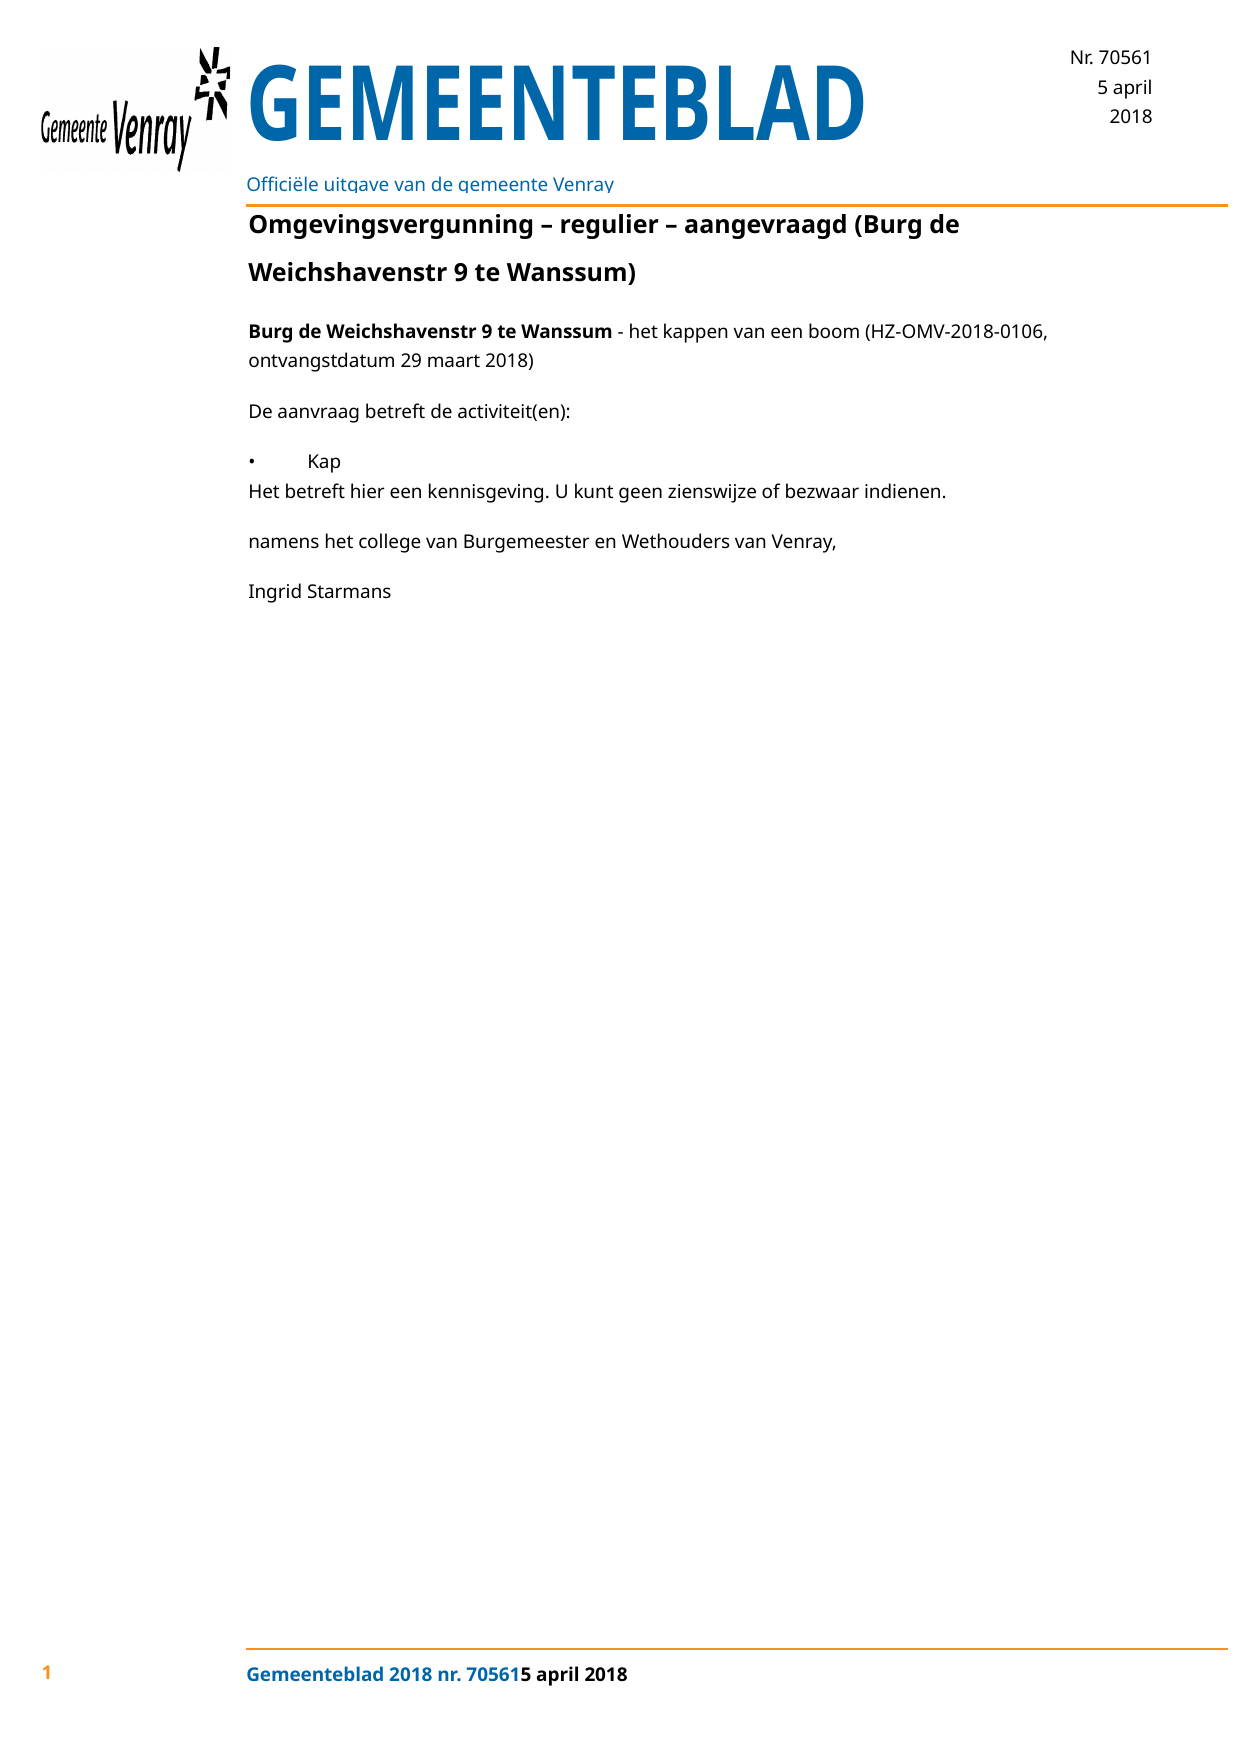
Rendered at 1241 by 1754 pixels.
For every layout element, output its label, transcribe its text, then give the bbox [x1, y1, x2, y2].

text Burg de Weichshavenstr 9 te Wanssum - het kappen van een boom (HZ-OMV-2018-0106, ontvangstdatum 29 maart 2018) [248, 318, 1152, 373]
picture [41, 47, 231, 172]
text De aanvraag betreft de activiteit(en): [248, 398, 1152, 424]
list Kap [248, 448, 1152, 474]
text namens het college van Burgemeester en Wethouders van Venray, [248, 528, 1152, 554]
text Het betreft hier een kennisgeving. U kunt geen zienswijze of bezwaar indienen. [248, 478, 1152, 504]
text Ingrid Starmans [248, 579, 1152, 604]
text Omgevingsvergunning – regulier – aangevraagd (Burg de Weichshavenstr 9 te Wanssum) [248, 207, 1152, 288]
